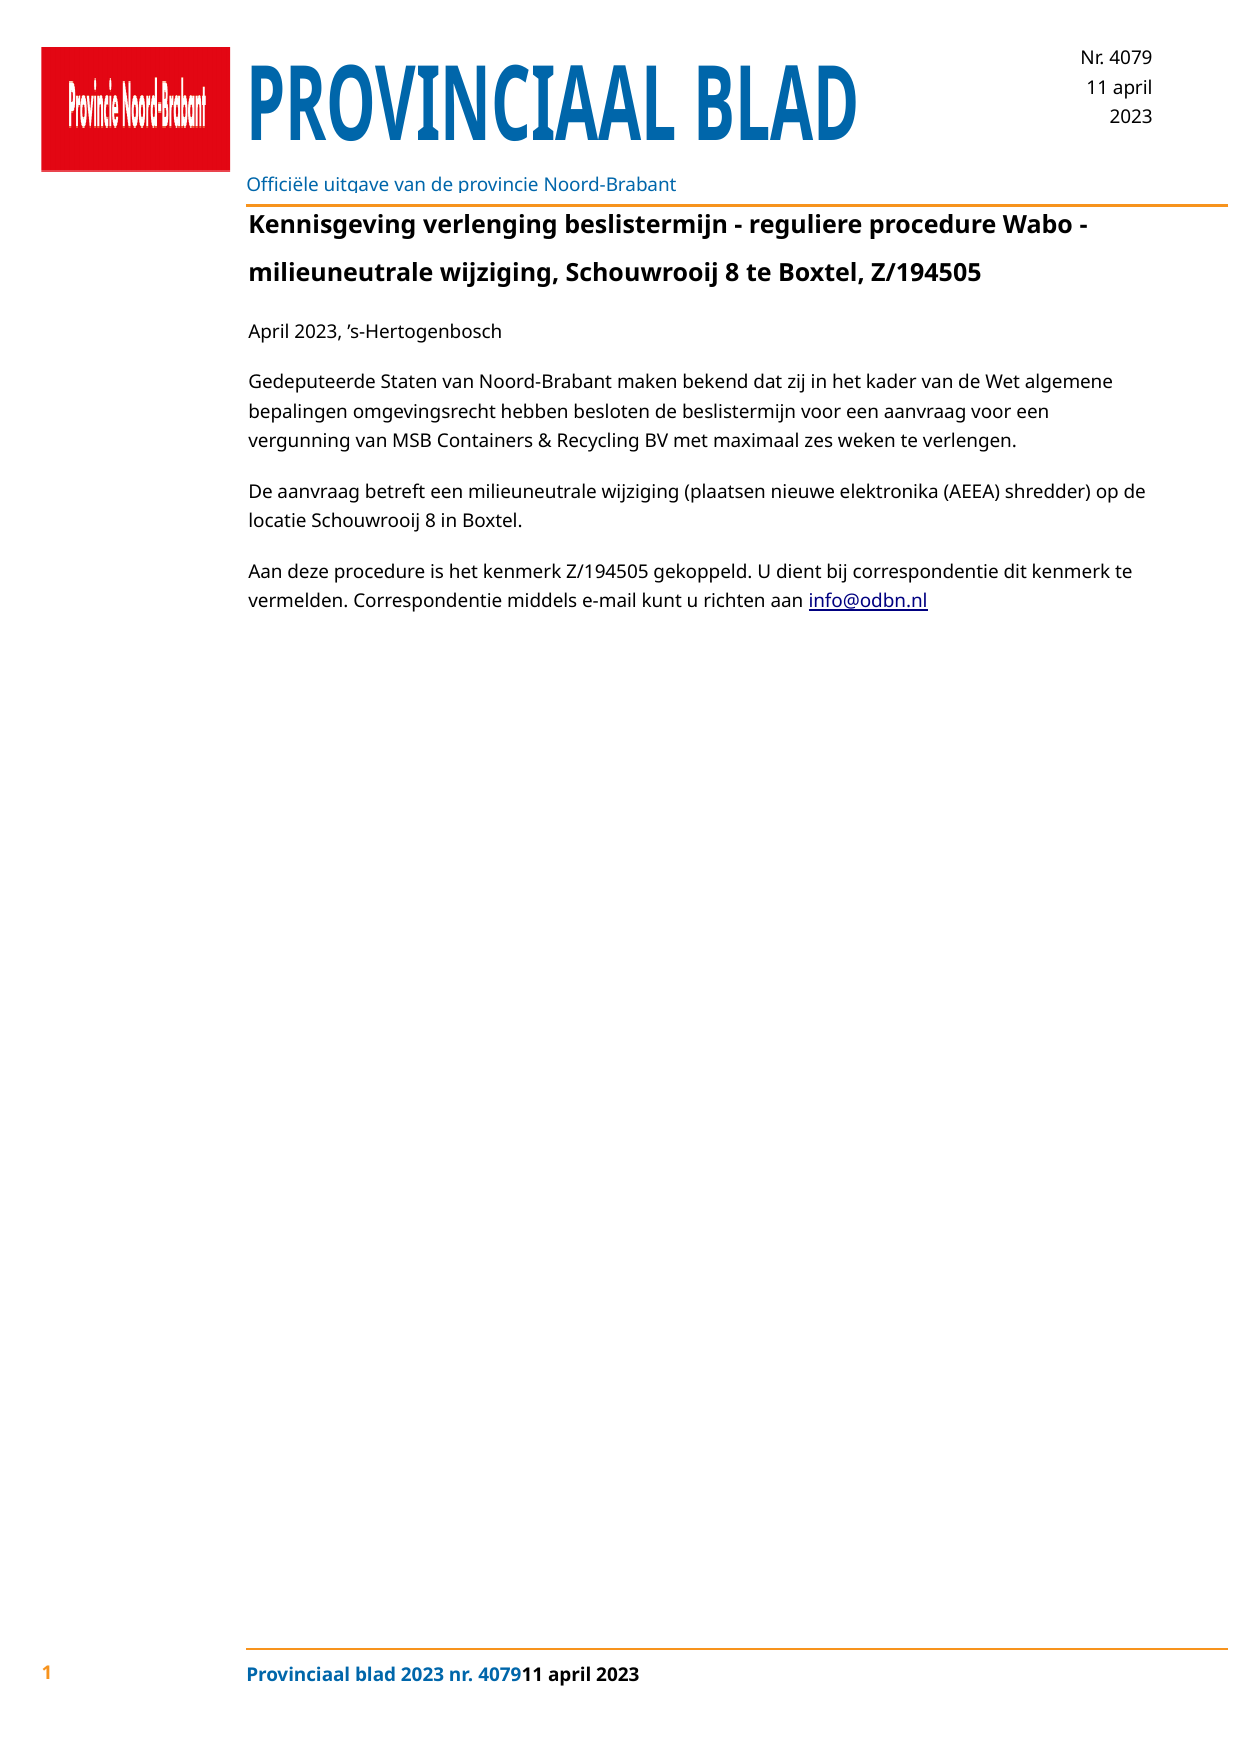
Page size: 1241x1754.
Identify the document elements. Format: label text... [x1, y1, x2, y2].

text April 2023, ’s-Hertogenbosch [248, 318, 1152, 344]
text Kennisgeving verlenging beslistermijn - reguliere procedure Wabo - milieuneutrale wijziging, Schouwrooij 8 te Boxtel, Z/194505 [248, 207, 1152, 288]
text De aanvraag betreft een milieuneutrale wijziging (plaatsen nieuwe elektronika (AEEA) shredder) op de locatie Schouwrooij 8 in Boxtel. [248, 478, 1152, 533]
text Gedeputeerde Staten van Noord-Brabant maken bekend dat zij in het kader van de Wet algemene bepalingen omgevingsrecht hebben besloten de beslistermijn voor een aanvraag voor een vergunning van MSB Containers & Recycling BV met maximaal zes weken te verlengen. [248, 368, 1152, 453]
text Aan deze procedure is het kenmerk Z/194505 gekoppeld. U dient bij correspondentie dit kenmerk te vermelden. Correspondentie middels e-mail kunt u richten aan info@odbn.nl [248, 558, 1152, 613]
picture [41, 47, 231, 172]
